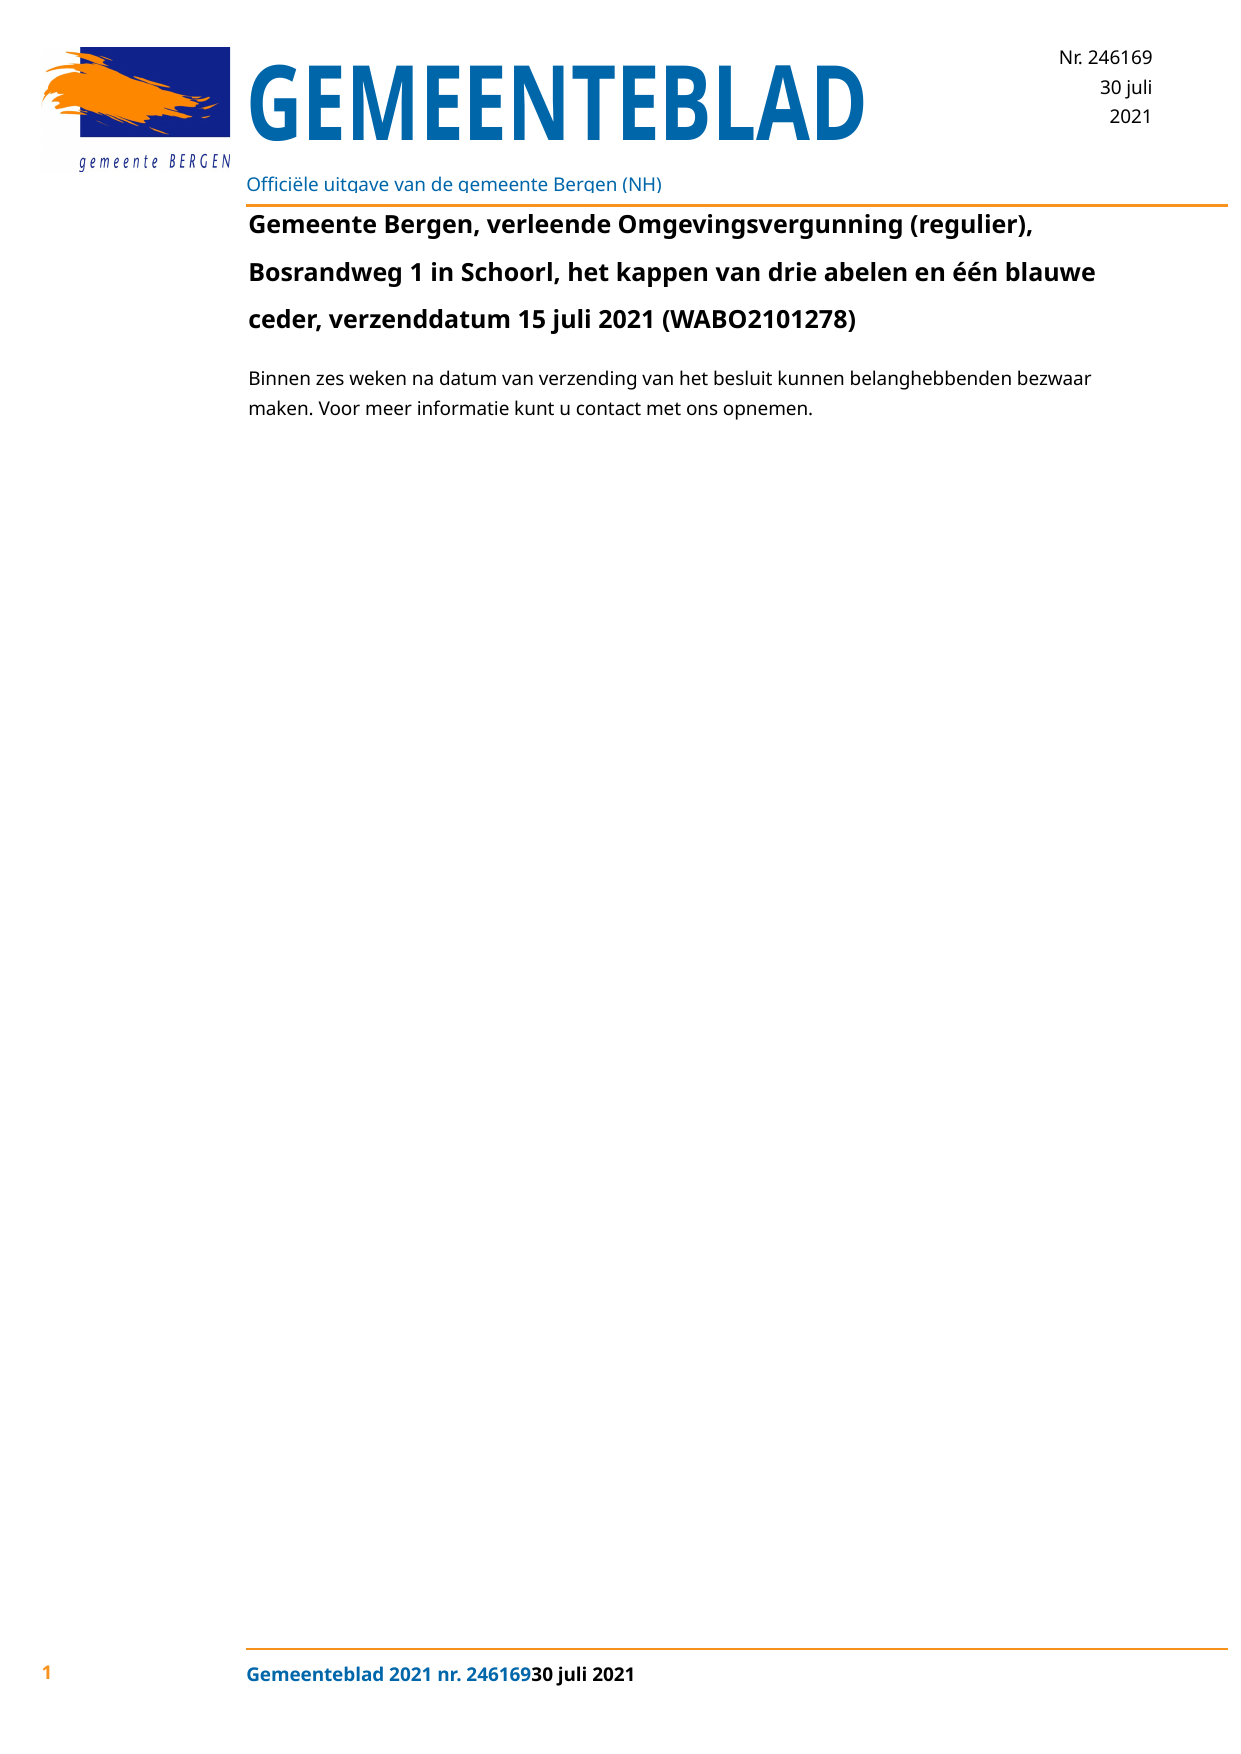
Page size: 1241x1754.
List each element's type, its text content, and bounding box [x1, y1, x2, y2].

picture [41, 47, 231, 172]
text Binnen zes weken na datum van verzending van het besluit kunnen belanghebbenden bezwaar maken. Voor meer informatie kunt u contact met ons opnemen. [248, 366, 1152, 421]
text Gemeente Bergen, verleende Omgevingsvergunning (regulier), Bosrandweg 1 in Schoorl, het kappen van drie abelen en één blauwe ceder, verzenddatum 15 juli 2021 (WABO2101278) [248, 207, 1152, 336]
